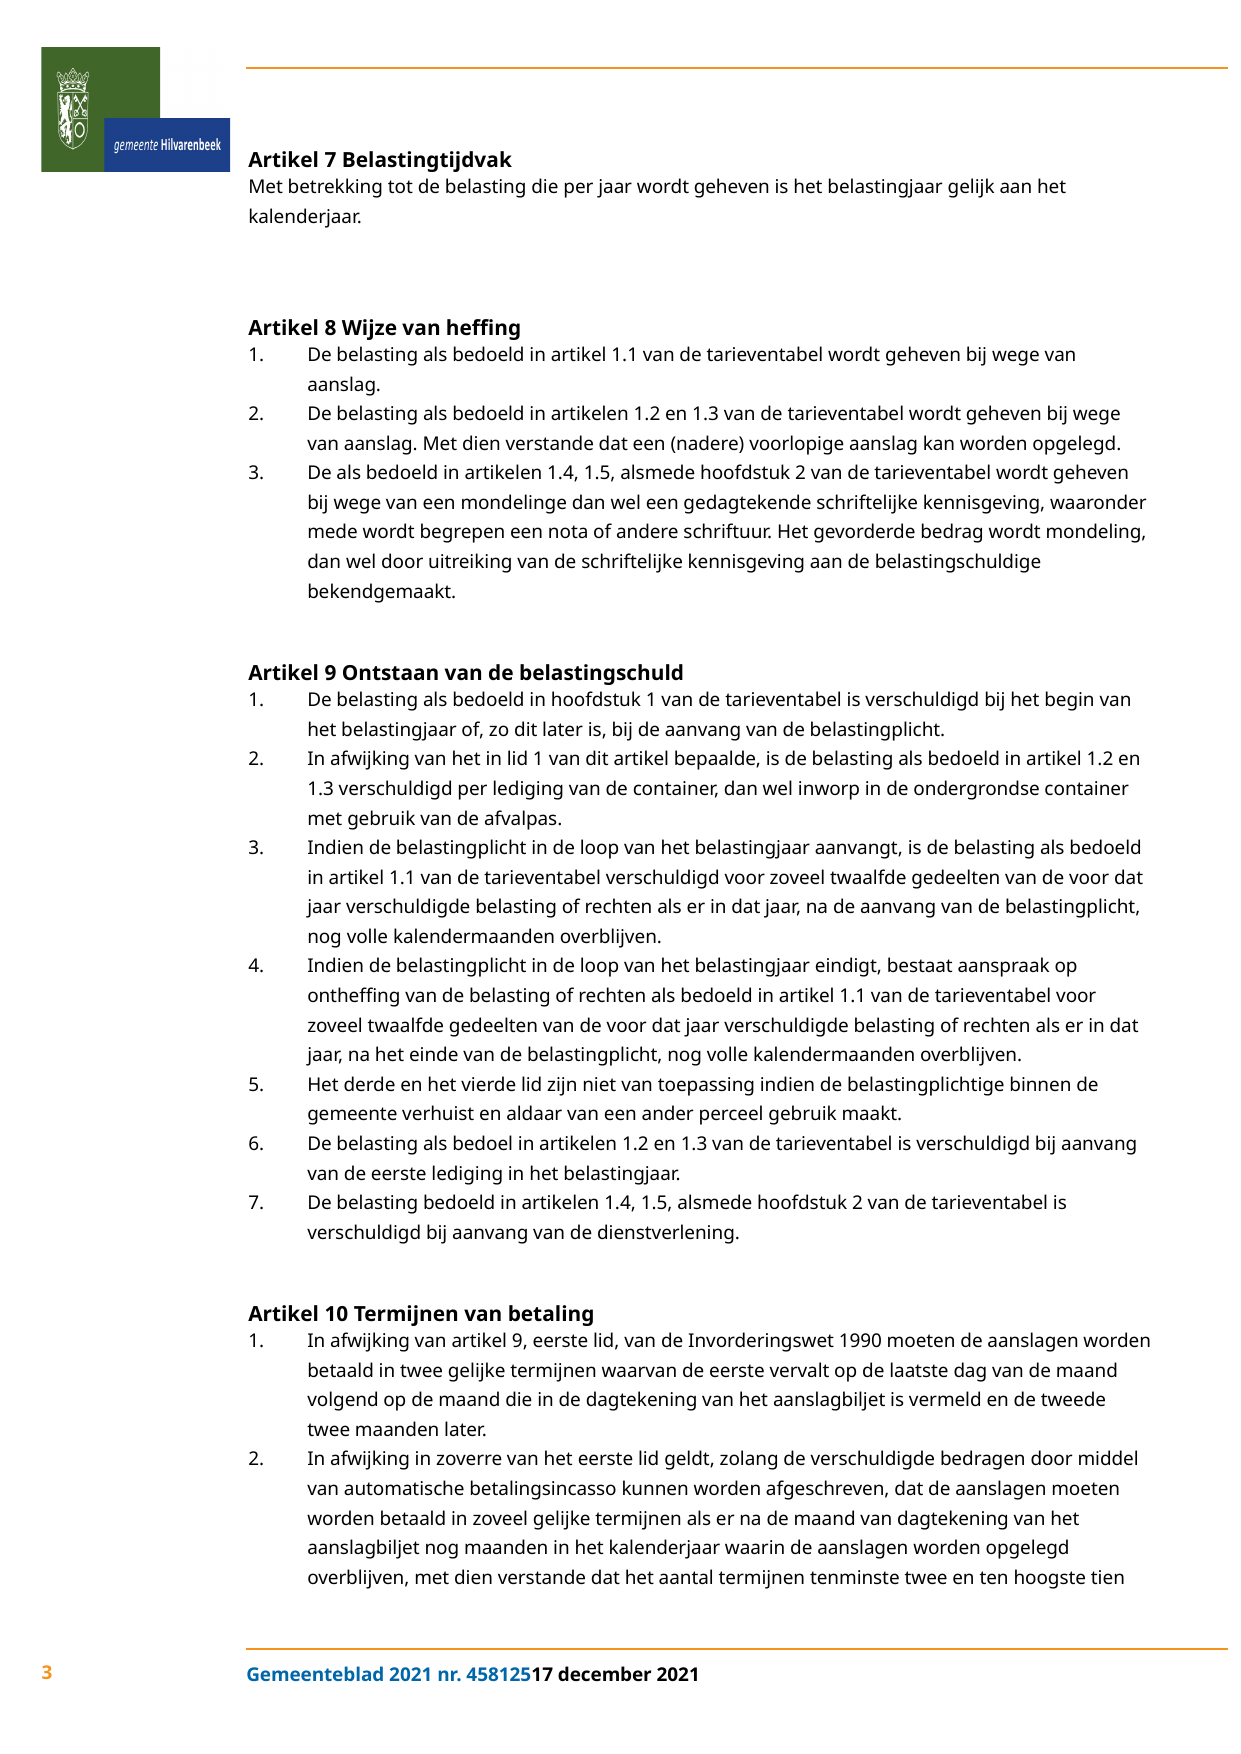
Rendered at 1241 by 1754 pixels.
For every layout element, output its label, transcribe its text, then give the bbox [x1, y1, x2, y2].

text Artikel 7 Belastingtijdvak [248, 145, 1152, 174]
list In afwijking in zoverre van het eerste lid geldt, zolang de verschuldigde bedragen door middel van automatische betalingsincasso kunnen worden afgeschreven, dat de aanslagen moeten worden betaald in zoveel gelijke termijnen als er na de maand van dagtekening van het aanslagbiljet nog maanden in het kalenderjaar waarin de aanslagen worden opgelegd overblijven, met dien verstande dat het aantal termijnen tenminste twee en ten hoogste tien [248, 1446, 1152, 1590]
list Het derde en het vierde lid zijn niet van toepassing indien de belastingplichtige binnen de gemeente verhuist en aldaar van een ander perceel gebruik maakt. [248, 1071, 1152, 1126]
list In afwijking van het in lid 1 van dit artikel bepaalde, is de belasting als bedoeld in artikel 1.2 en 1.3 verschuldigd per lediging van de container, dan wel inworp in de ondergrondse container met gebruik van de afvalpas. [248, 746, 1152, 830]
text Artikel 9 Ontstaan van de belastingschuld [248, 658, 1152, 686]
picture [41, 47, 231, 172]
text Artikel 8 Wijze van heffing [248, 313, 1152, 341]
text Artikel 10 Termijnen van betaling [248, 1299, 1152, 1327]
list De als bedoeld in artikelen 1.4, 1.5, alsmede hoofdstuk 2 van de tarieventabel wordt geheven bij wege van een mondelinge dan wel een gedagtekende schriftelijke kennisgeving, waaronder mede wordt begrepen een nota of andere schriftuur. Het gevorderde bedrag wordt mondeling, dan wel door uitreiking van de schriftelijke kennisgeving aan de belastingschuldige bekendgemaakt. [248, 459, 1152, 604]
text Met betrekking tot de belasting die per jaar wordt geheven is het belastingjaar gelijk aan het kalenderjaar. [248, 174, 1152, 229]
list De belasting als bedoeld in artikelen 1.2 en 1.3 van de tarieventabel wordt geheven bij wege van aanslag. Met dien verstande dat een (nadere) voorlopige aanslag kan worden opgelegd. [248, 400, 1152, 456]
list De belasting als bedoeld in hoofdstuk 1 van de tarieventabel is verschuldigd bij het begin van het belastingjaar of, zo dit later is, bij de aanvang van de belastingplicht. [248, 686, 1152, 742]
list De belasting als bedoeld in artikel 1.1 van de tarieventabel wordt geheven bij wege van aanslag. [248, 341, 1152, 397]
list In afwijking van artikel 9, eerste lid, van de Invorderingswet 1990 moeten de aanslagen worden betaald in twee gelijke termijnen waarvan de eerste vervalt op de laatste dag van de maand volgend op de maand die in de dagtekening van het aanslagbiljet is vermeld en de tweede twee maanden later. [248, 1327, 1152, 1442]
list De belasting bedoeld in artikelen 1.4, 1.5, alsmede hoofdstuk 2 van de tarieventabel is verschuldigd bij aanvang van de dienstverlening. [248, 1189, 1152, 1244]
list De belasting als bedoel in artikelen 1.2 en 1.3 van de tarieventabel is verschuldigd bij aanvang van de eerste lediging in het belastingjaar. [248, 1130, 1152, 1185]
list Indien de belastingplicht in de loop van het belastingjaar eindigt, bestaat aanspraak op ontheffing van de belasting of rechten als bedoeld in artikel 1.1 van de tarieventabel voor zoveel twaalfde gedeelten van de voor dat jaar verschuldigde belasting of rechten als er in dat jaar, na het einde van de belastingplicht, nog volle kalendermaanden overblijven. [248, 953, 1152, 1067]
list Indien de belastingplicht in de loop van het belastingjaar aanvangt, is de belasting als bedoeld in artikel 1.1 van de tarieventabel verschuldigd voor zoveel twaalfde gedeelten van de voor dat jaar verschuldigde belasting of rechten als er in dat jaar, na de aanvang van de belastingplicht, nog volle kalendermaanden overblijven. [248, 834, 1152, 949]
